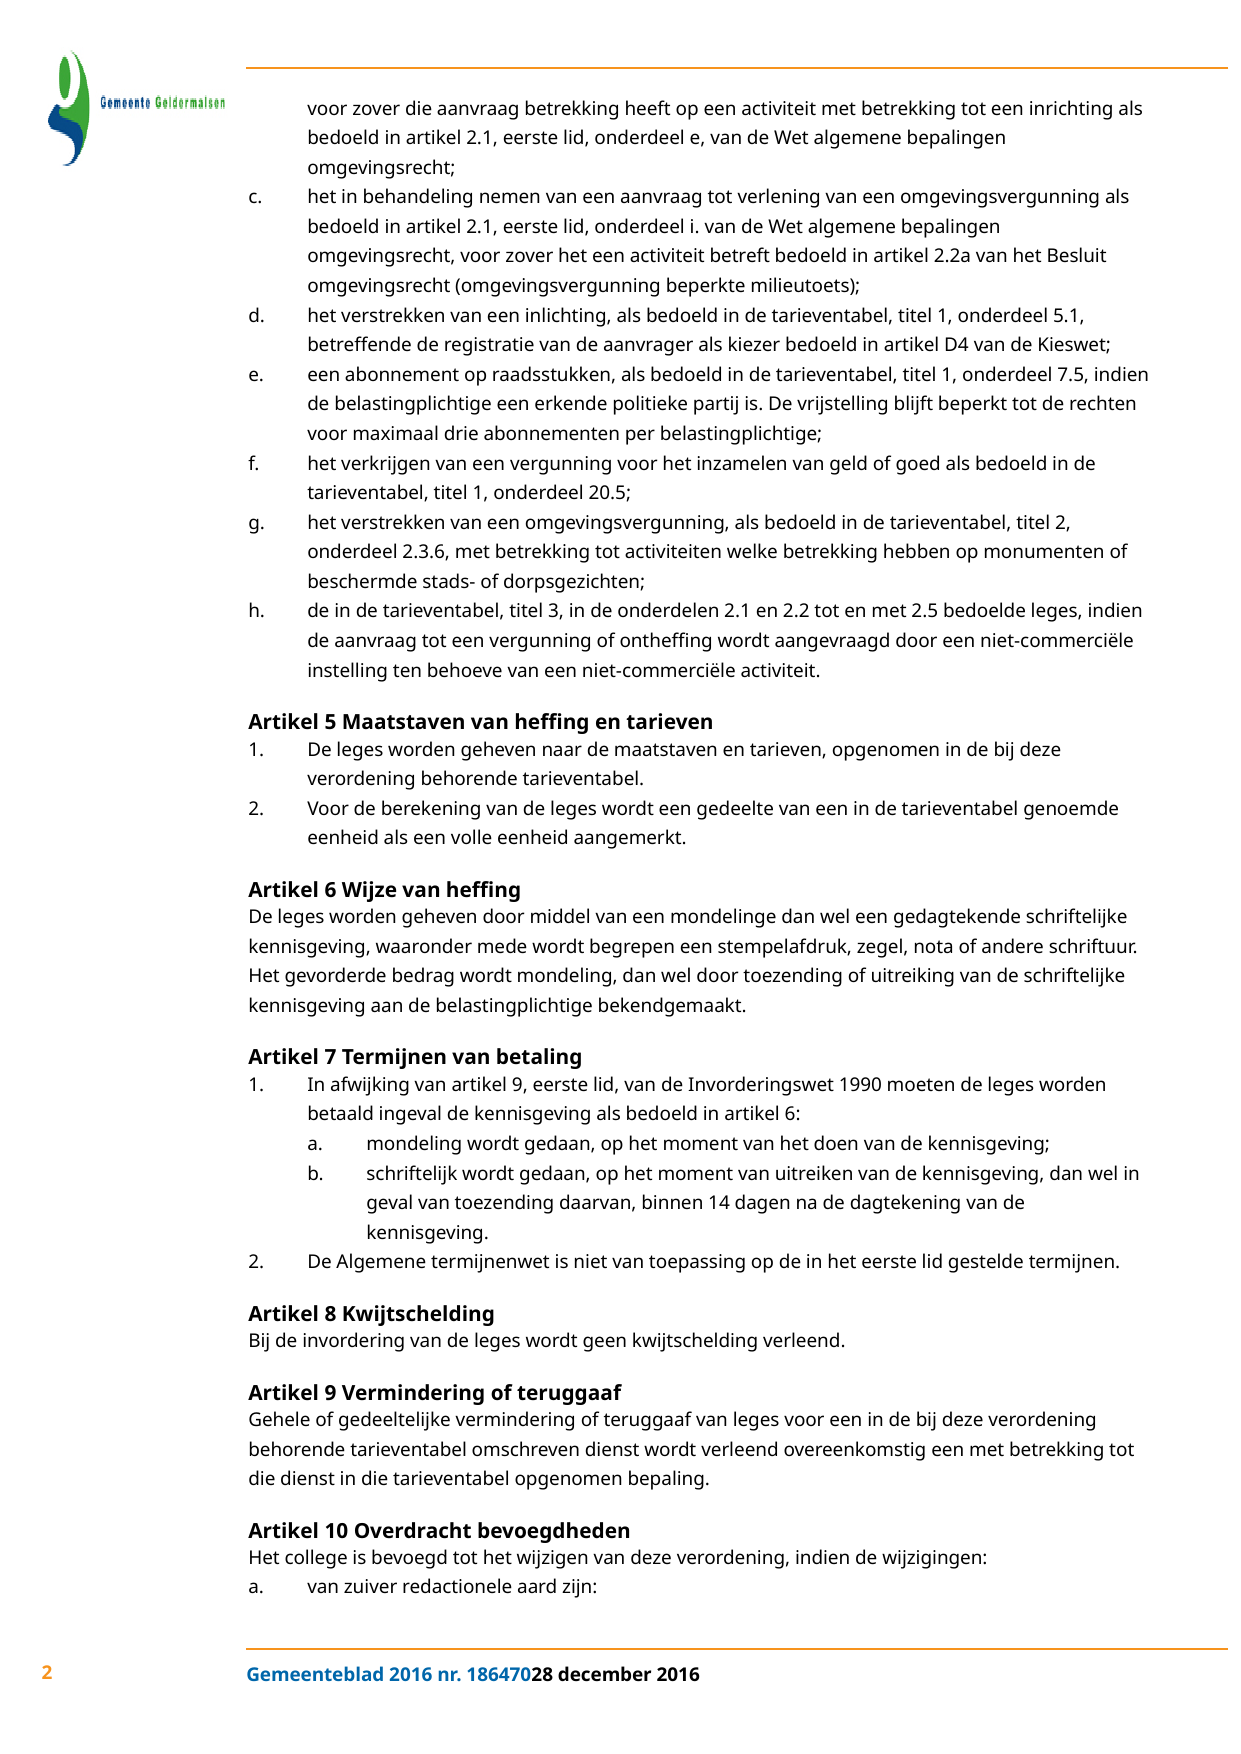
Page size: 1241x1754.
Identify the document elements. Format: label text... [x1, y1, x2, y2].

text Artikel 5 Maatstaven van heffing en tarieven [248, 707, 1152, 736]
text Gehele of gedeeltelijke vermindering of teruggaaf van leges voor een in de bij deze verordening behorende tarieventabel omschreven dienst wordt verleend overeenkomstig een met betrekking tot die dienst in die tarieventabel opgenomen bepaling. [248, 1406, 1152, 1491]
list mondeling wordt gedaan, op het moment van het doen van de kennisgeving; [307, 1130, 1152, 1156]
text Het college is bevoegd tot het wijzigen van deze verordening, indien de wijzigingen: [248, 1544, 1152, 1570]
text Artikel 9 Vermindering of teruggaaf [248, 1378, 1152, 1406]
text Artikel 7 Termijnen van betaling [248, 1042, 1152, 1071]
list een abonnement op raadsstukken, als bedoeld in de tarieventabel, titel 1, onderdeel 7.5, indien de belastingplichtige een erkende politieke partij is. De vrijstelling blijft beperkt tot de rechten voor maximaal drie abonnementen per belastingplichtige; [248, 361, 1152, 446]
list het verkrijgen van een vergunning voor het inzamelen van geld of goed als bedoeld in de tarieventabel, titel 1, onderdeel 20.5; [248, 450, 1152, 505]
list van zuiver redactionele aard zijn: [248, 1574, 1152, 1599]
list Voor de berekening van de leges wordt een gedeelte van een in de tarieventabel genoemde eenheid als een volle eenheid aangemerkt. [248, 795, 1152, 850]
text De leges worden geheven door middel van een mondelinge dan wel een gedagtekende schriftelijke kennisgeving, waaronder mede wordt begrepen een stempelafdruk, zegel, nota of andere schriftuur. Het gevorderde bedrag wordt mondeling, dan wel door toezending of uitreiking van de schriftelijke kennisgeving aan de belastingplichtige bekendgemaakt. [248, 903, 1152, 1018]
text Bij de invordering van de leges wordt geen kwijtschelding verleend. [248, 1327, 1152, 1353]
list schriftelijk wordt gedaan, op het moment van uitreiken van de kennisgeving, dan wel in geval van toezending daarvan, binnen 14 dagen na de dagtekening van de kennisgeving. [307, 1160, 1152, 1244]
list het in behandeling nemen van een aanvraag tot verlening van een omgevingsvergunning als bedoeld in artikel 2.1, eerste lid, onderdeel i. van de Wet algemene bepalingen omgevingsrecht, voor zover het een activiteit betreft bedoeld in artikel 2.2a van het Besluit omgevingsrecht (omgevingsvergunning beperkte milieutoets); [248, 183, 1152, 298]
list De leges worden geheven naar de maatstaven en tarieven, opgenomen in de bij deze verordening behorende tarieventabel. [248, 736, 1152, 791]
list In afwijking van artikel 9, eerste lid, van de Invorderingswet 1990 moeten de leges worden betaald ingeval de kennisgeving als bedoeld in artikel 6: [248, 1071, 1152, 1126]
list het verstrekken van een omgevingsvergunning, als bedoeld in de tarieventabel, titel 2, onderdeel 2.3.6, met betrekking tot activiteiten welke betrekking hebben op monumenten of beschermde stads- of dorpsgezichten; [248, 509, 1152, 594]
text Artikel 6 Wijze van heffing [248, 875, 1152, 903]
text Artikel 8 Kwijtschelding [248, 1299, 1152, 1327]
text Artikel 10 Overdracht bevoegdheden [248, 1516, 1152, 1544]
list het verstrekken van een inlichting, als bedoeld in de tarieventabel, titel 1, onderdeel 5.1, betreffende de registratie van de aanvrager als kiezer bedoeld in artikel D4 van de Kieswet; [248, 302, 1152, 357]
list voor zover die aanvraag betrekking heeft op een activiteit met betrekking tot een inrichting als bedoeld in artikel 2.1, eerste lid, onderdeel e, van de Wet algemene bepalingen omgevingsrecht; [248, 95, 1152, 180]
list De Algemene termijnenwet is niet van toepassing op de in het eerste lid gestelde termijnen. [248, 1248, 1152, 1274]
list de in de tarieventabel, titel 3, in de onderdelen 2.1 en 2.2 tot en met 2.5 bedoelde leges, indien de aanvraag tot een vergunning of ontheffing wordt aangevraagd door een niet-commerciële instelling ten behoeve van een niet-commerciële activiteit. [248, 598, 1152, 683]
picture [41, 47, 231, 172]
